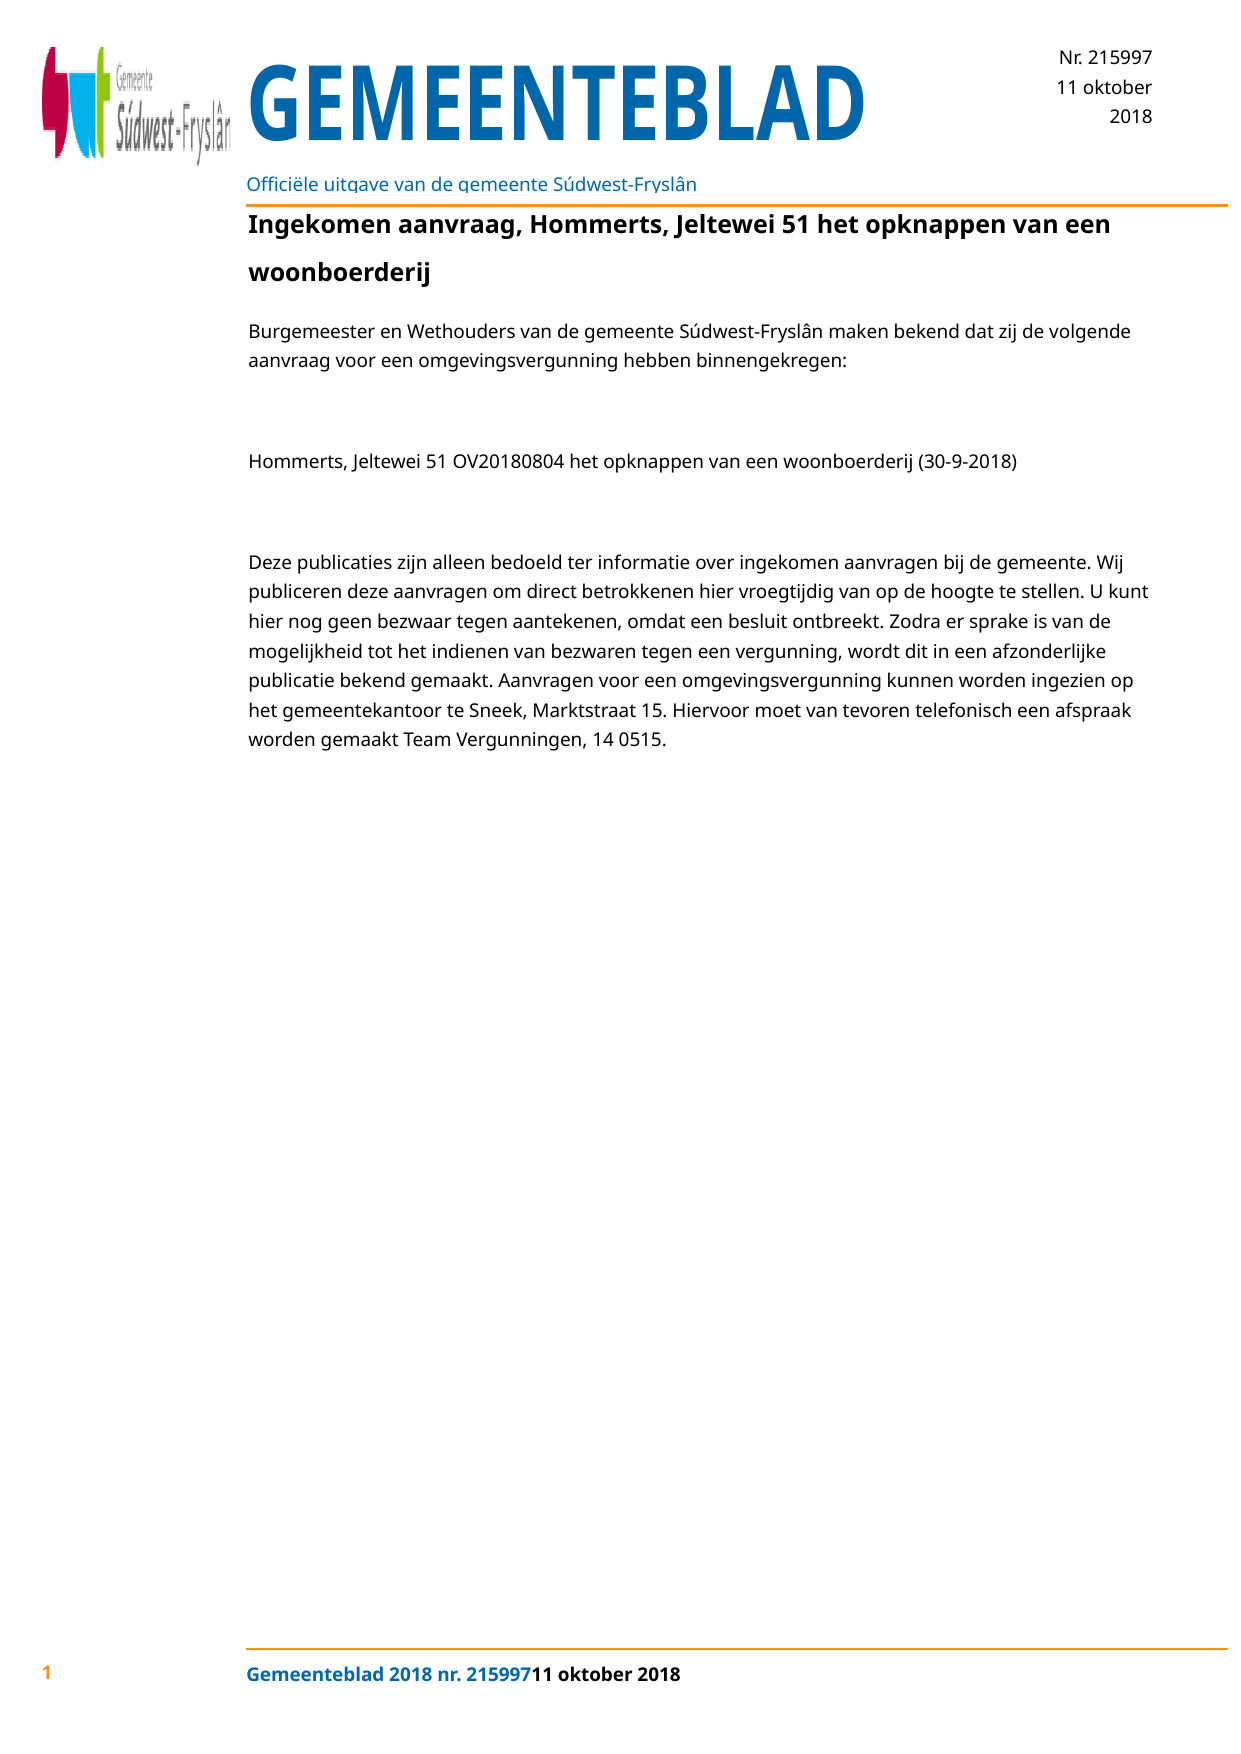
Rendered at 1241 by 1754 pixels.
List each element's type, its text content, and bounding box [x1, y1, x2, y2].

text Hommerts, Jeltewei 51 OV20180804 het opknappen van een woonboerderij (30-9-2018) [248, 448, 1152, 474]
text Ingekomen aanvraag, Hommerts, Jeltewei 51 het opknappen van een woonboerderij [248, 207, 1152, 288]
text Burgemeester en Wethouders van de gemeente Súdwest-Fryslân maken bekend dat zij de volgende aanvraag voor een omgevingsvergunning hebben binnengekregen: [248, 318, 1152, 373]
text Deze publicaties zijn alleen bedoeld ter informatie over ingekomen aanvragen bij de gemeente. Wij publiceren deze aanvragen om direct betrokkenen hier vroegtijdig van op de hoogte te stellen. U kunt hier nog geen bezwaar tegen aantekenen, omdat een besluit ontbreekt. Zodra er sprake is van de mogelijkheid tot het indienen van bezwaren tegen een vergunning, wordt dit in een afzonderlijke publicatie bekend gemaakt. Aanvragen voor een omgevingsvergunning kunnen worden ingezien op het gemeentekantoor te Sneek, Marktstraat 15. Hiervoor moet van tevoren telefonisch een afspraak worden gemaakt Team Vergunningen, 14 0515. [248, 549, 1152, 752]
picture [41, 47, 231, 172]
